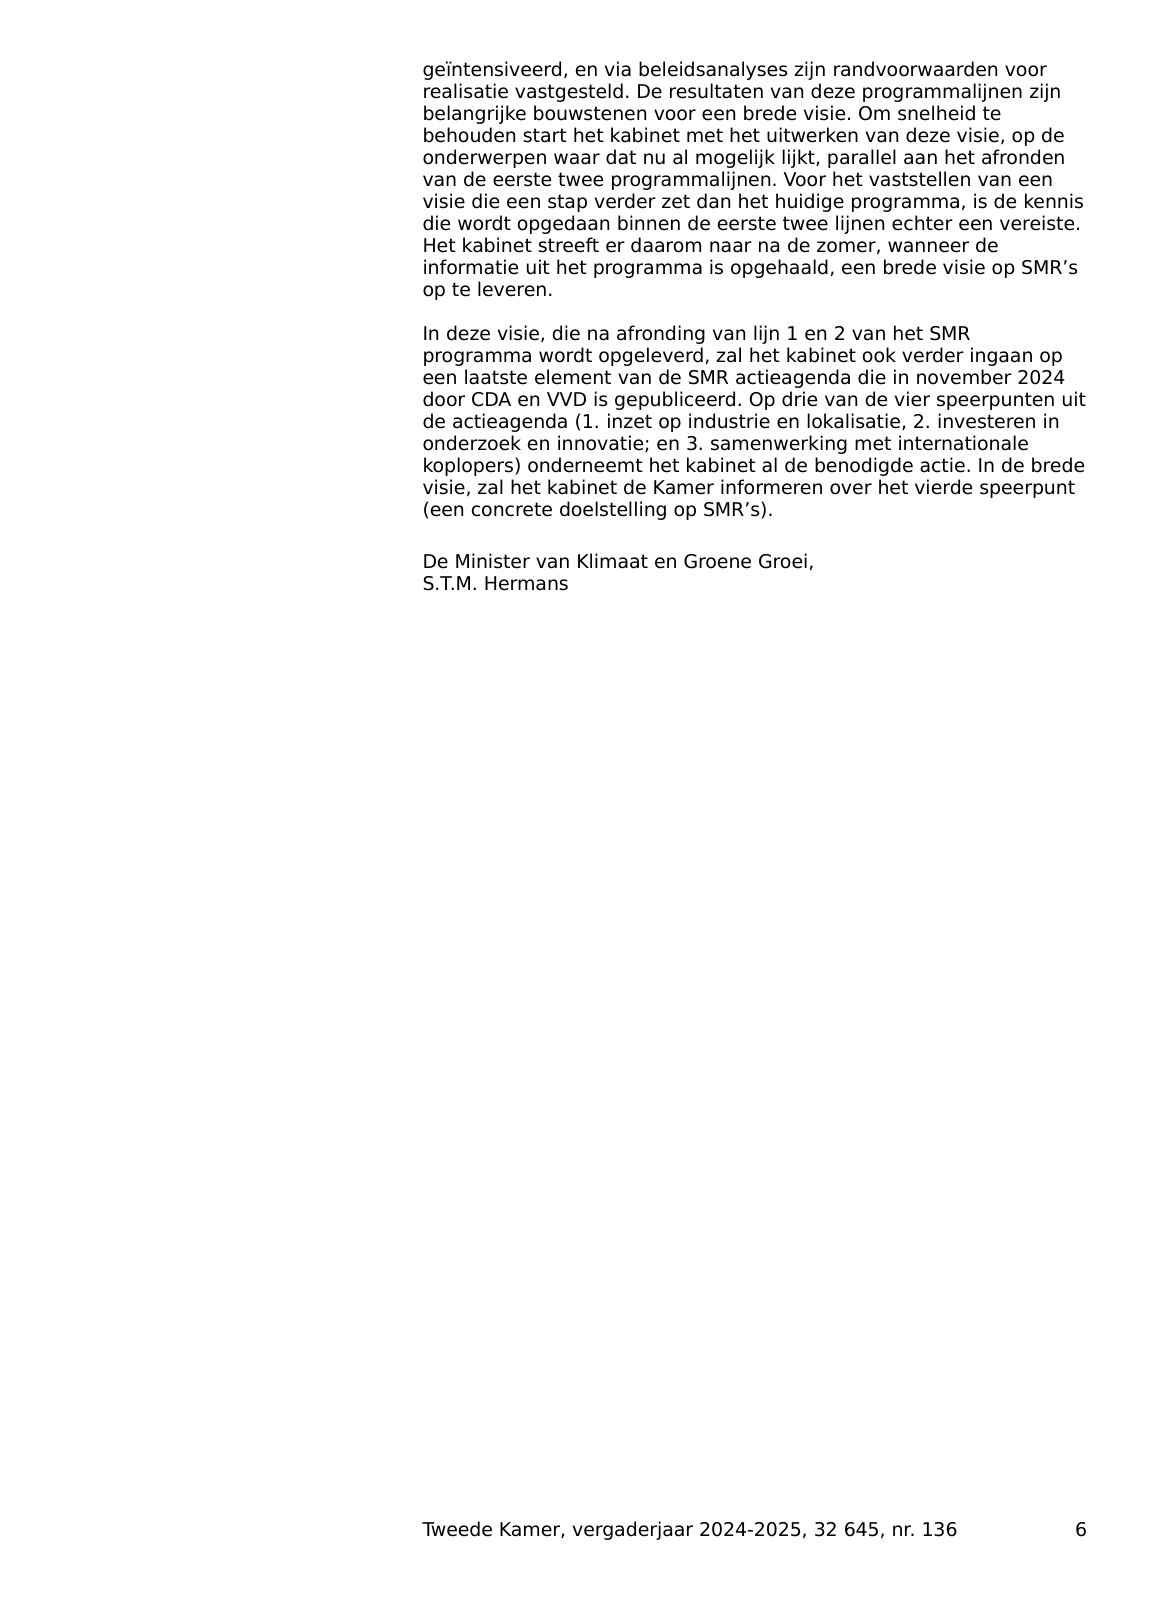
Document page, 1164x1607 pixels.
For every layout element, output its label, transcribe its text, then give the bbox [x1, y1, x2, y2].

text De Minister van Klimaat en Groene Groei, S.T.M. Hermans [422, 551, 1087, 595]
text In deze visie, die na afronding van lijn 1 en 2 van het SMR programma wordt opgeleverd, zal het kabinet ook verder ingaan op een laatste element van de SMR actieagenda die in november 2024 door CDA en VVD is gepubliceerd. Op drie van de vier speerpunten uit de actieagenda (1. inzet op industrie en lokalisatie, 2. investeren in onderzoek en innovatie; en 3. samenwerking met internationale koplopers) onderneemt het kabinet al de benodigde actie. In de brede visie, zal het kabinet de Kamer informeren over het vierde speerpunt (een concrete doelstelling op SMR’s). [422, 323, 1087, 521]
text geïntensiveerd, en via beleidsanalyses zijn randvoorwaarden voor realisatie vastgesteld. De resultaten van deze programmalijnen zijn belangrijke bouwstenen voor een brede visie. Om snelheid te behouden start het kabinet met het uitwerken van deze visie, op de onderwerpen waar dat nu al mogelijk lijkt, parallel aan het afronden van de eerste twee programmalijnen. Voor het vaststellen van een visie die een stap verder zet dan het huidige programma, is de kennis die wordt opgedaan binnen de eerste twee lijnen echter een vereiste. Het kabinet streeft er daarom naar na de zomer, wanneer de informatie uit het programma is opgehaald, een brede visie op SMR’s op te leveren. [422, 59, 1087, 301]
